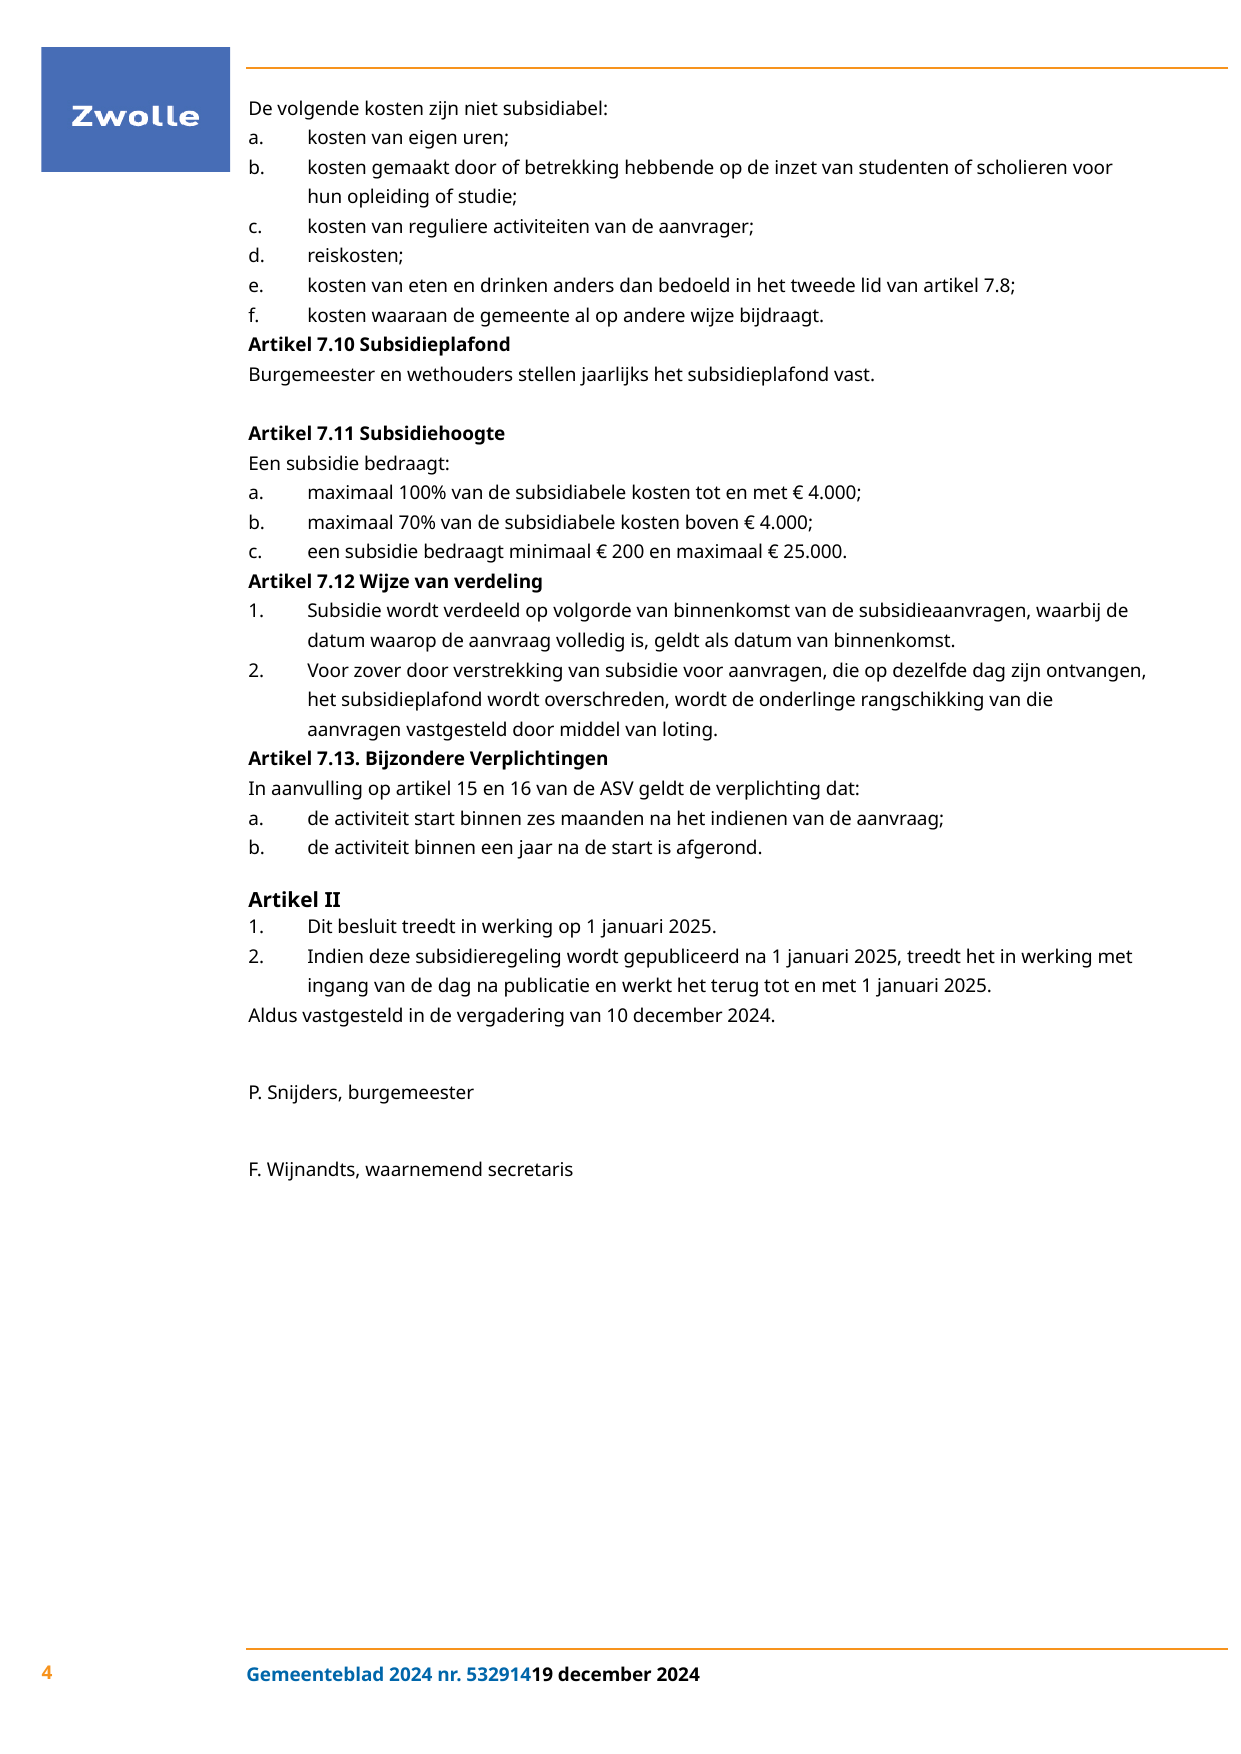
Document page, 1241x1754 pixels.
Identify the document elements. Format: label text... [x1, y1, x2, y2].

text Artikel 7.12 Wijze van verdeling [248, 568, 1152, 594]
list maximaal 70% van de subsidiabele kosten boven € 4.000; [248, 509, 1152, 535]
text Een subsidie bedraagt: [248, 450, 1152, 476]
list Dit besluit treedt in werking op 1 januari 2025. [248, 913, 1152, 939]
text Burgemeester en wethouders stellen jaarlijks het subsidieplafond vast. [248, 361, 1152, 387]
list Voor zover door verstrekking van subsidie voor aanvragen, die op dezelfde dag zijn ontvangen, het subsidieplafond wordt overschreden, wordt de onderlinge rangschikking van die aanvragen vastgesteld door middel van loting. [248, 657, 1152, 742]
list maximaal 100% van de subsidiabele kosten tot en met € 4.000; [248, 479, 1152, 505]
list kosten van reguliere activiteiten van de aanvrager; [248, 213, 1152, 239]
list kosten van eigen uren; [248, 124, 1152, 150]
text P. Snijders, burgemeester [248, 1079, 1152, 1105]
text Artikel II [248, 885, 1152, 913]
list de activiteit start binnen zes maanden na het indienen van de aanvraag; [248, 805, 1152, 831]
list kosten van eten en drinken anders dan bedoeld in het tweede lid van artikel 7.8; [248, 272, 1152, 298]
text Aldus vastgesteld in de vergadering van 10 december 2024. [248, 1002, 1152, 1028]
text In aanvulling op artikel 15 en 16 van de ASV geldt de verplichting dat: [248, 775, 1152, 801]
list kosten gemaakt door of betrekking hebbende op de inzet van studenten of scholieren voor hun opleiding of studie; [248, 154, 1152, 209]
text Artikel 7.13. Bijzondere Verplichtingen [248, 746, 1152, 771]
list een subsidie bedraagt minimaal € 200 en maximaal € 25.000. [248, 538, 1152, 564]
text Artikel 7.11 Subsidiehoogte [248, 420, 1152, 446]
list Indien deze subsidieregeling wordt gepubliceerd na 1 januari 2025, treedt het in werking met ingang van de dag na publicatie en werkt het terug tot en met 1 januari 2025. [248, 943, 1152, 998]
list kosten waaraan de gemeente al op andere wijze bijdraagt. [248, 302, 1152, 328]
text De volgende kosten zijn niet subsidiabel: [248, 95, 1152, 121]
picture [41, 47, 231, 172]
list Subsidie wordt verdeeld op volgorde van binnenkomst van de subsidieaanvragen, waarbij de datum waarop de aanvraag volledig is, geldt als datum van binnenkomst. [248, 598, 1152, 653]
list reiskosten; [248, 243, 1152, 268]
list de activiteit binnen een jaar na de start is afgerond. [248, 834, 1152, 860]
text Artikel 7.10 Subsidieplafond [248, 331, 1152, 357]
text F. Wijnandts, waarnemend secretaris [248, 1156, 1152, 1182]
